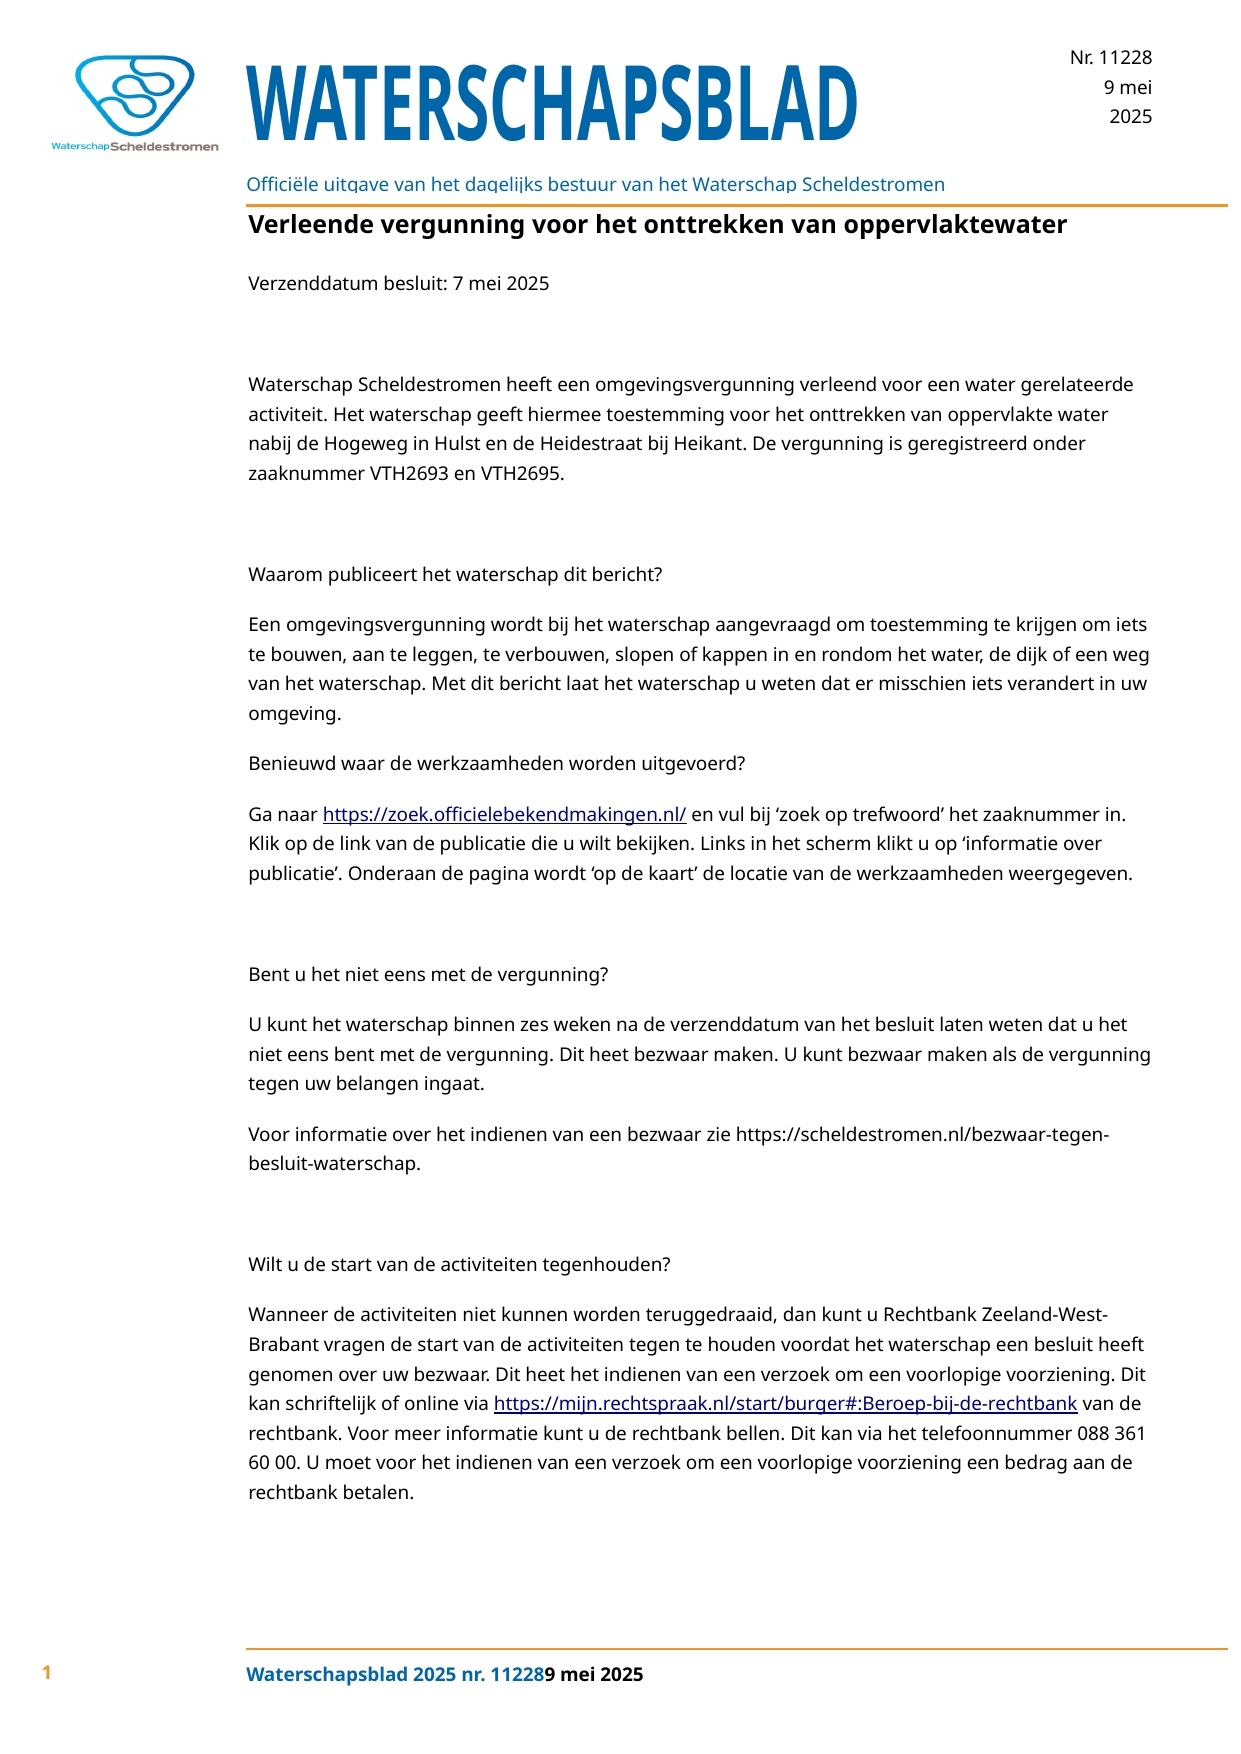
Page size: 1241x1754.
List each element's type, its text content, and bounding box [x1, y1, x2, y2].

text Waterschap Scheldestromen heeft een omgevingsvergunning verleend voor een water gerelateerde activiteit. Het waterschap geeft hiermee toestemming voor het onttrekken van oppervlakte water nabij de Hogeweg in Hulst en de Heidestraat bij Heikant. De vergunning is geregistreerd onder zaaknummer VTH2693 en VTH2695. [248, 371, 1152, 486]
picture [41, 47, 231, 172]
text Ga naar https://zoek.officielebekendmakingen.nl/ en vul bij ‘zoek op trefwoord’ het zaaknummer in. Klik op de link van de publicatie die u wilt bekijken. Links in het scherm klikt u op ‘informatie over publicatie’. Onderaan de pagina wordt ‘op de kaart’ de locatie van de werkzaamheden weergegeven. [248, 801, 1152, 886]
text Waarom publiceert het waterschap dit bericht? [248, 561, 1152, 586]
text Een omgevingsvergunning wordt bij het waterschap aangevraagd om toestemming te krijgen om iets te bouwen, aan te leggen, te verbouwen, slopen of kappen in en rondom het water, de dijk of een weg van het waterschap. Met dit bericht laat het waterschap u weten dat er misschien iets verandert in uw omgeving. [248, 611, 1152, 726]
text Wilt u de start van de activiteiten tegenhouden? [248, 1251, 1152, 1277]
text Verleende vergunning voor het onttrekken van oppervlaktewater [248, 207, 1152, 241]
text Bent u het niet eens met de vergunning? [248, 961, 1152, 986]
text Wanneer de activiteiten niet kunnen worden teruggedraaid, dan kunt u Rechtbank Zeeland-West-Brabant vragen de start van de activiteiten tegen te houden voordat het waterschap een besluit heeft genomen over uw bezwaar. Dit heet het indienen van een verzoek om een voorlopige voorziening. Dit kan schriftelijk of online via https://mijn.rechtspraak.nl/start/burger#:Beroep-bij-de-rechtbank van de rechtbank. Voor meer informatie kunt u de rechtbank bellen. Dit kan via het telefoonnummer 088 361 60 00. U moet voor het indienen van een verzoek om een voorlopige voorziening een bedrag aan de rechtbank betalen. [248, 1302, 1152, 1505]
text U kunt het waterschap binnen zes weken na de verzenddatum van het besluit laten weten dat u het niet eens bent met de vergunning. Dit heet bezwaar maken. U kunt bezwaar maken als de vergunning tegen uw belangen ingaat. [248, 1011, 1152, 1096]
text Benieuwd waar de werkzaamheden worden uitgevoerd? [248, 750, 1152, 776]
text Voor informatie over het indienen van een bezwaar zie https://scheldestromen.nl/bezwaar-tegen-besluit-waterschap. [248, 1121, 1152, 1176]
text Verzenddatum besluit: 7 mei 2025 [248, 270, 1152, 296]
